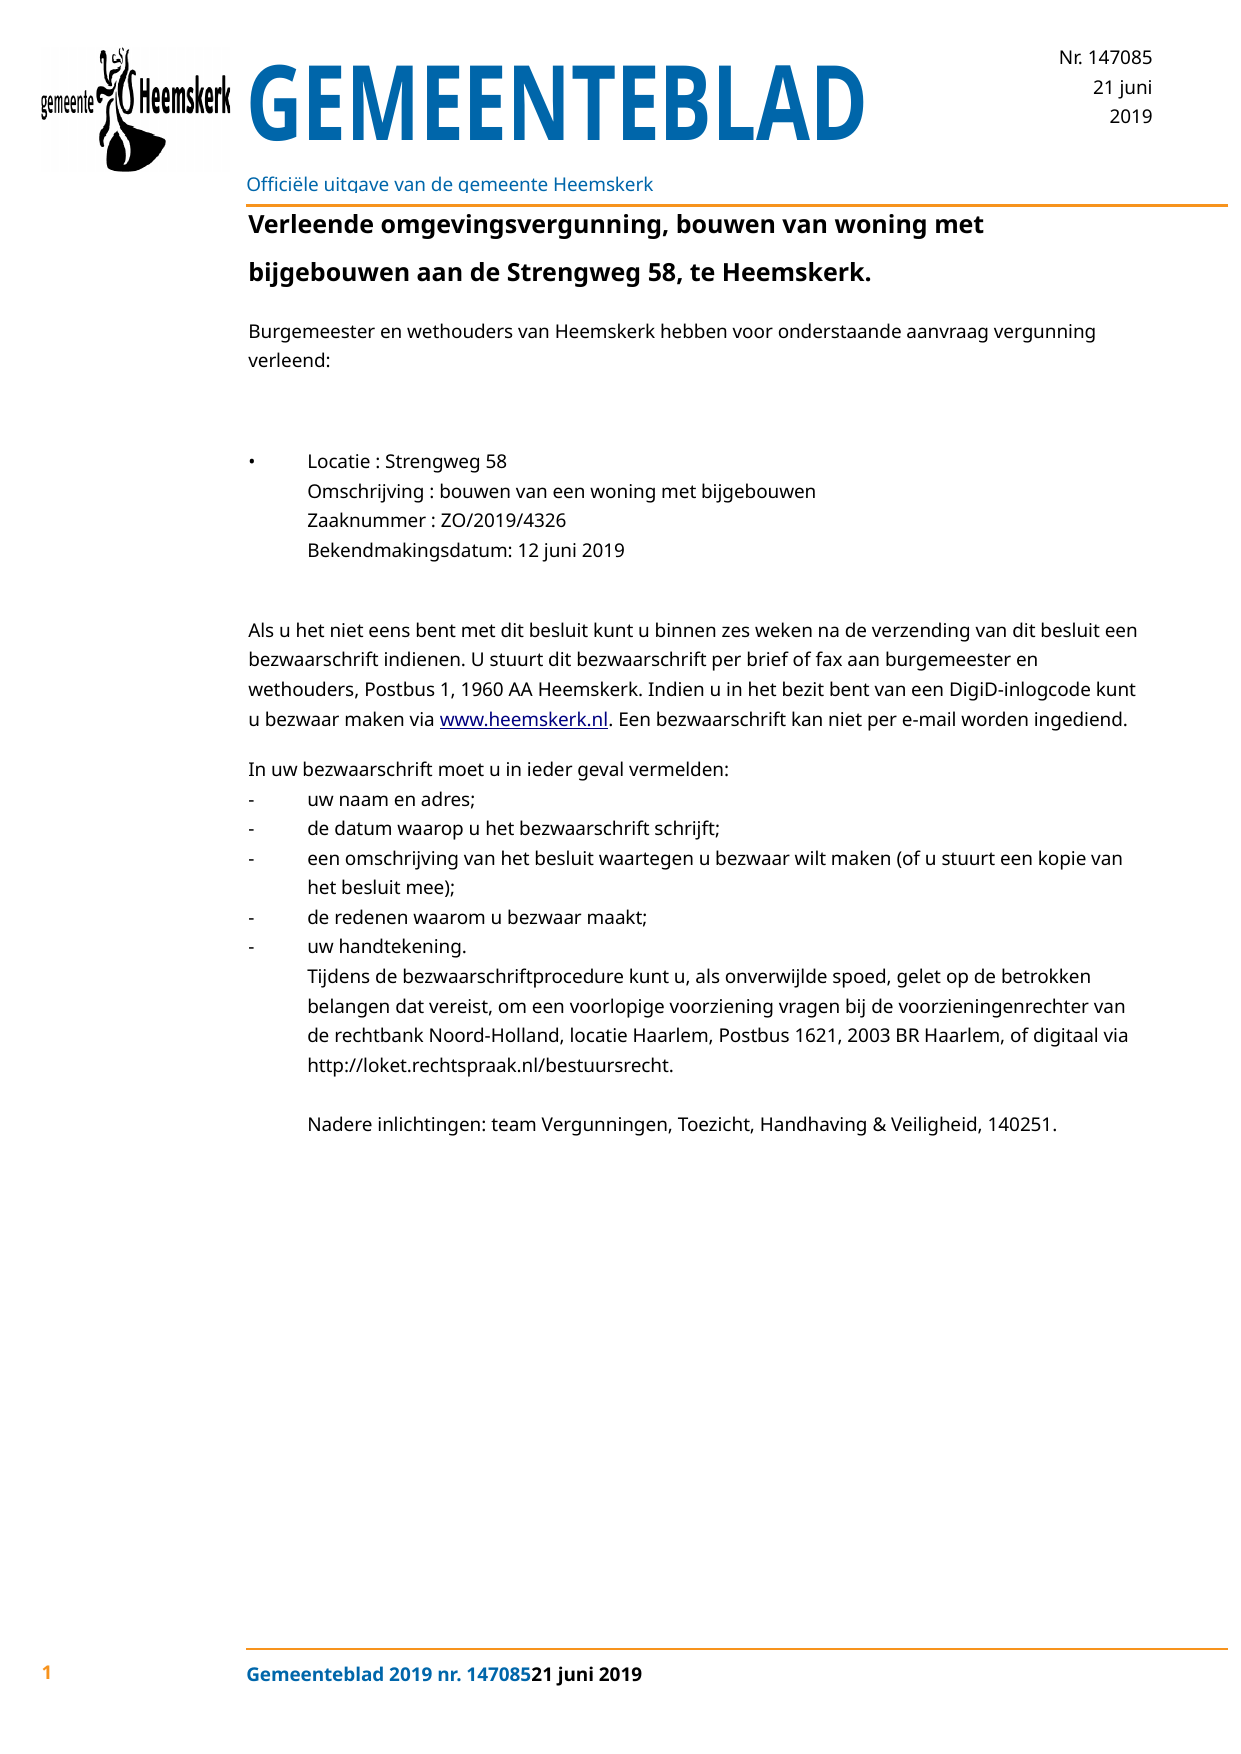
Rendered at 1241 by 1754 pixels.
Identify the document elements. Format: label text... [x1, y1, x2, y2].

list uw handtekening. [248, 934, 1152, 959]
list uw naam en adres; [248, 786, 1152, 812]
text Verleende omgevingsvergunning, bouwen van woning met bijgebouwen aan de Strengweg 58, te Heemskerk. [248, 207, 1152, 288]
list de datum waarop u het bezwaarschrift schrijft; [248, 815, 1152, 841]
list Nadere inlichtingen: team Vergunningen, Toezicht, Handhaving & Veiligheid, 140251. [248, 1111, 1152, 1137]
list Zaaknummer : ZO/2019/4326 [248, 507, 1152, 533]
text Burgemeester en wethouders van Heemskerk hebben voor onderstaande aanvraag vergunning verleend: [248, 318, 1152, 373]
text Als u het niet eens bent met dit besluit kunt u binnen zes weken na de verzending van dit besluit een bezwaarschrift indienen. U stuurt dit bezwaarschrift per brief of fax aan burgemeester en wethouders, Postbus 1, 1960 AA Heemskerk. Indien u in het bezit bent van een DigiD-inlogcode kunt u bezwaar maken via www.heemskerk.nl. Een bezwaarschrift kan niet per e-mail worden ingediend. [248, 617, 1152, 732]
list een omschrijving van het besluit waartegen u bezwaar wilt maken (of u stuurt een kopie van het besluit mee); [248, 845, 1152, 900]
list Locatie : Strengweg 58 [248, 448, 1152, 474]
list de redenen waarom u bezwaar maakt; [248, 904, 1152, 930]
picture [41, 47, 231, 172]
list Tijdens de bezwaarschriftprocedure kunt u, als onverwijlde spoed, gelet op de betrokken belangen dat vereist, om een voorlopige voorziening vragen bij de voorzieningenrechter van de rechtbank Noord-Holland, locatie Haarlem, Postbus 1621, 2003 BR Haarlem, of digitaal via http://loket.rechtspraak.nl/bestuursrecht. [248, 963, 1152, 1078]
list Omschrijving : bouwen van een woning met bijgebouwen [248, 478, 1152, 504]
text In uw bezwaarschrift moet u in ieder geval vermelden: [248, 756, 1152, 782]
list Bekendmakingsdatum: 12 juni 2019 [248, 537, 1152, 563]
